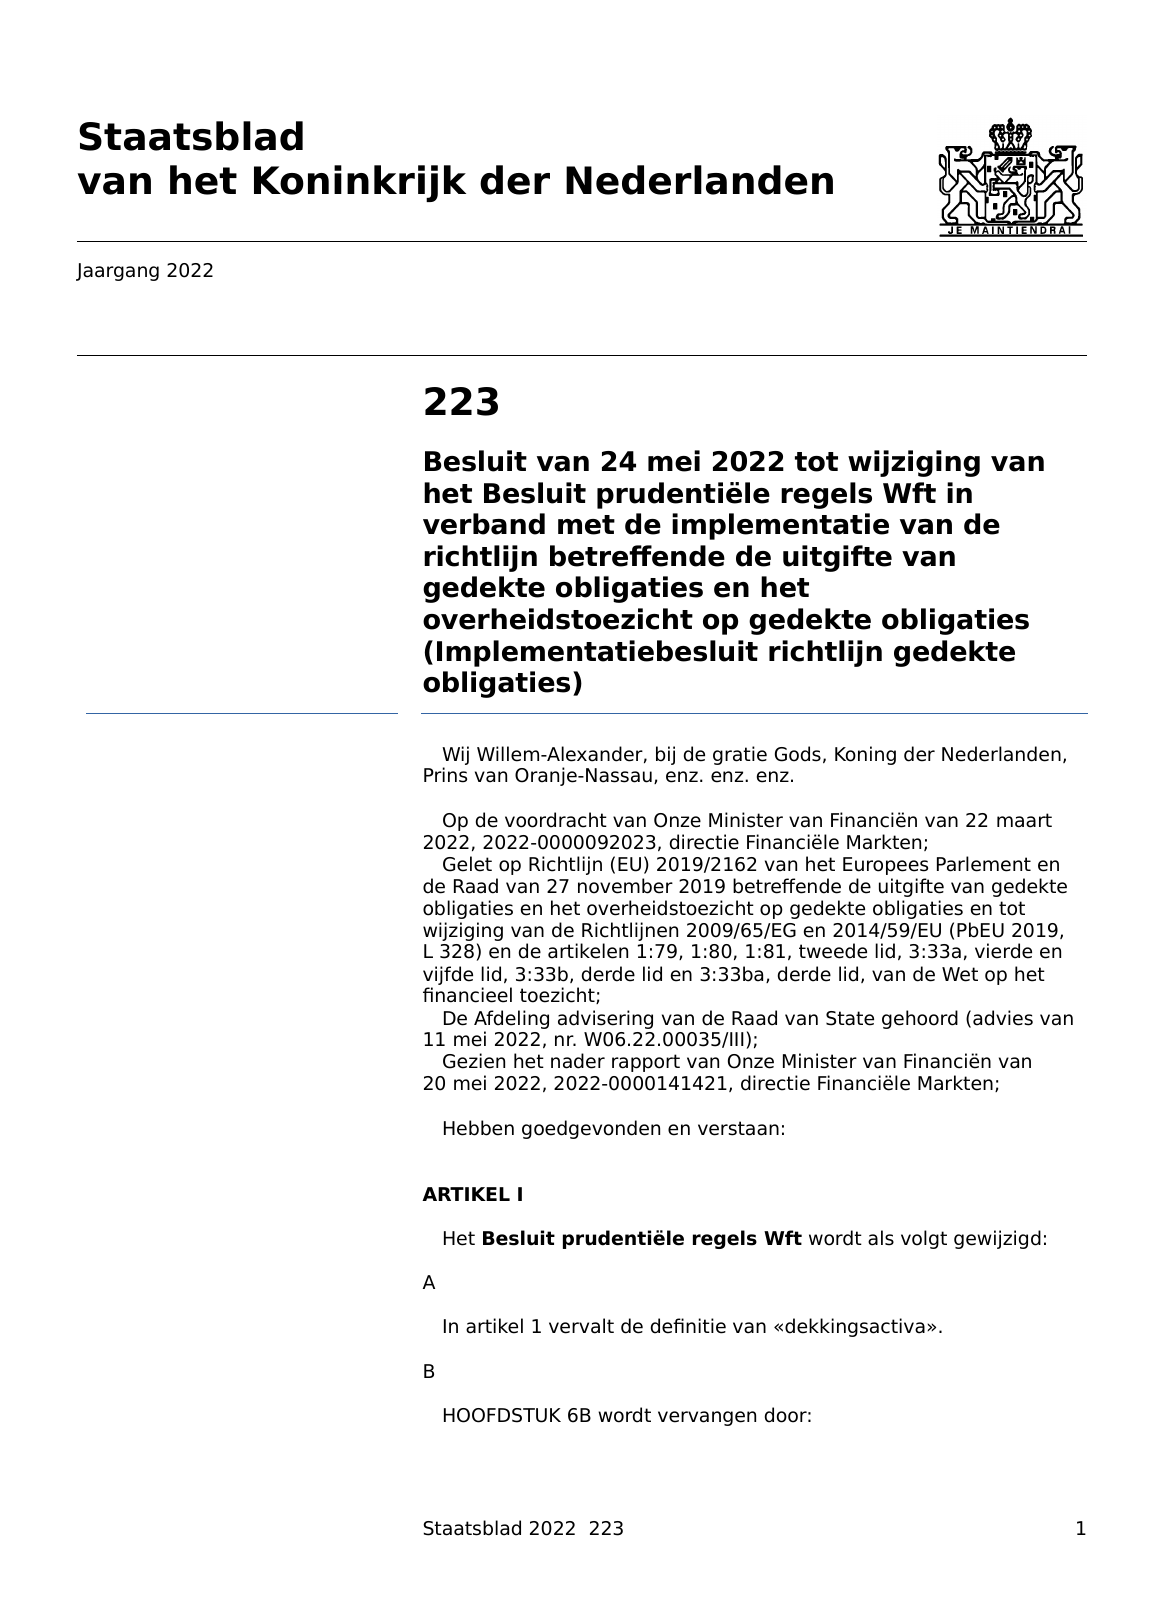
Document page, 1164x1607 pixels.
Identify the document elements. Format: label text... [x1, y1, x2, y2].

text De Afdeling advisering van de Raad van State gehoord (advies van 11 mei 2022, nr. W06.22.00035/III); [422, 1007, 1087, 1051]
picture [936, 115, 1087, 240]
table_cell Jaargang 2022 [77, 242, 1087, 355]
subtitle 223 [422, 381, 1087, 424]
text Het Besluit prudentiële regels Wft wordt als volgt gewijzigd: [422, 1228, 1087, 1250]
text B [422, 1361, 1087, 1382]
text Wij Willem-Alexander, bij de gratie Gods, Koning der Nederlanden, Prins van Oranje-Nassau, enz. enz. enz. [422, 743, 1087, 787]
subtitle ARTIKEL I [422, 1184, 1087, 1206]
text Gezien het nader rapport van Onze Minister van Financiën van 20 mei 2022, 2022-0000141421, directie Financiële Markten; [422, 1051, 1087, 1095]
text Op de voordracht van Onze Minister van Financiën van 22 maart 2022, 2022-0000092023, directie Financiële Markten; [422, 809, 1087, 853]
text In artikel 1 vervalt de definitie van «dekkingsactiva». [422, 1316, 1087, 1338]
text HOOFDSTUK 6B wordt vervangen door: [422, 1405, 1087, 1427]
table_header Staatsblad van het Koninkrijk der Nederlanden [77, 100, 886, 241]
text Hebben goedgevonden en verstaan: [422, 1117, 1087, 1139]
text Besluit van 24 mei 2022 tot wijziging van het Besluit prudentiële regels Wft in verband met de implementatie van de richtlijn betreffende de uitgifte van gedekte obligaties en het overheidstoezicht op gedekte obligaties (Implementatiebesluit richtlijn gedekte obligaties) [422, 447, 1087, 699]
text A [422, 1272, 1087, 1294]
table_header [886, 100, 1087, 241]
text Gelet op Richtlijn (EU) 2019/2162 van het Europees Parlement en de Raad van 27 november 2019 betreffende de uitgifte van gedekte obligaties en het overheidstoezicht op gedekte obligaties en tot wijziging van de Richtlijnen 2009/65/EG en 2014/59/EU (PbEU 2019, L 328) en de artikelen 1:79, 1:80, 1:81, tweede lid, 3:33a, vierde en vijfde lid, 3:33b, derde lid en 3:33ba, derde lid, van de Wet op het financieel toezicht; [422, 853, 1087, 1007]
